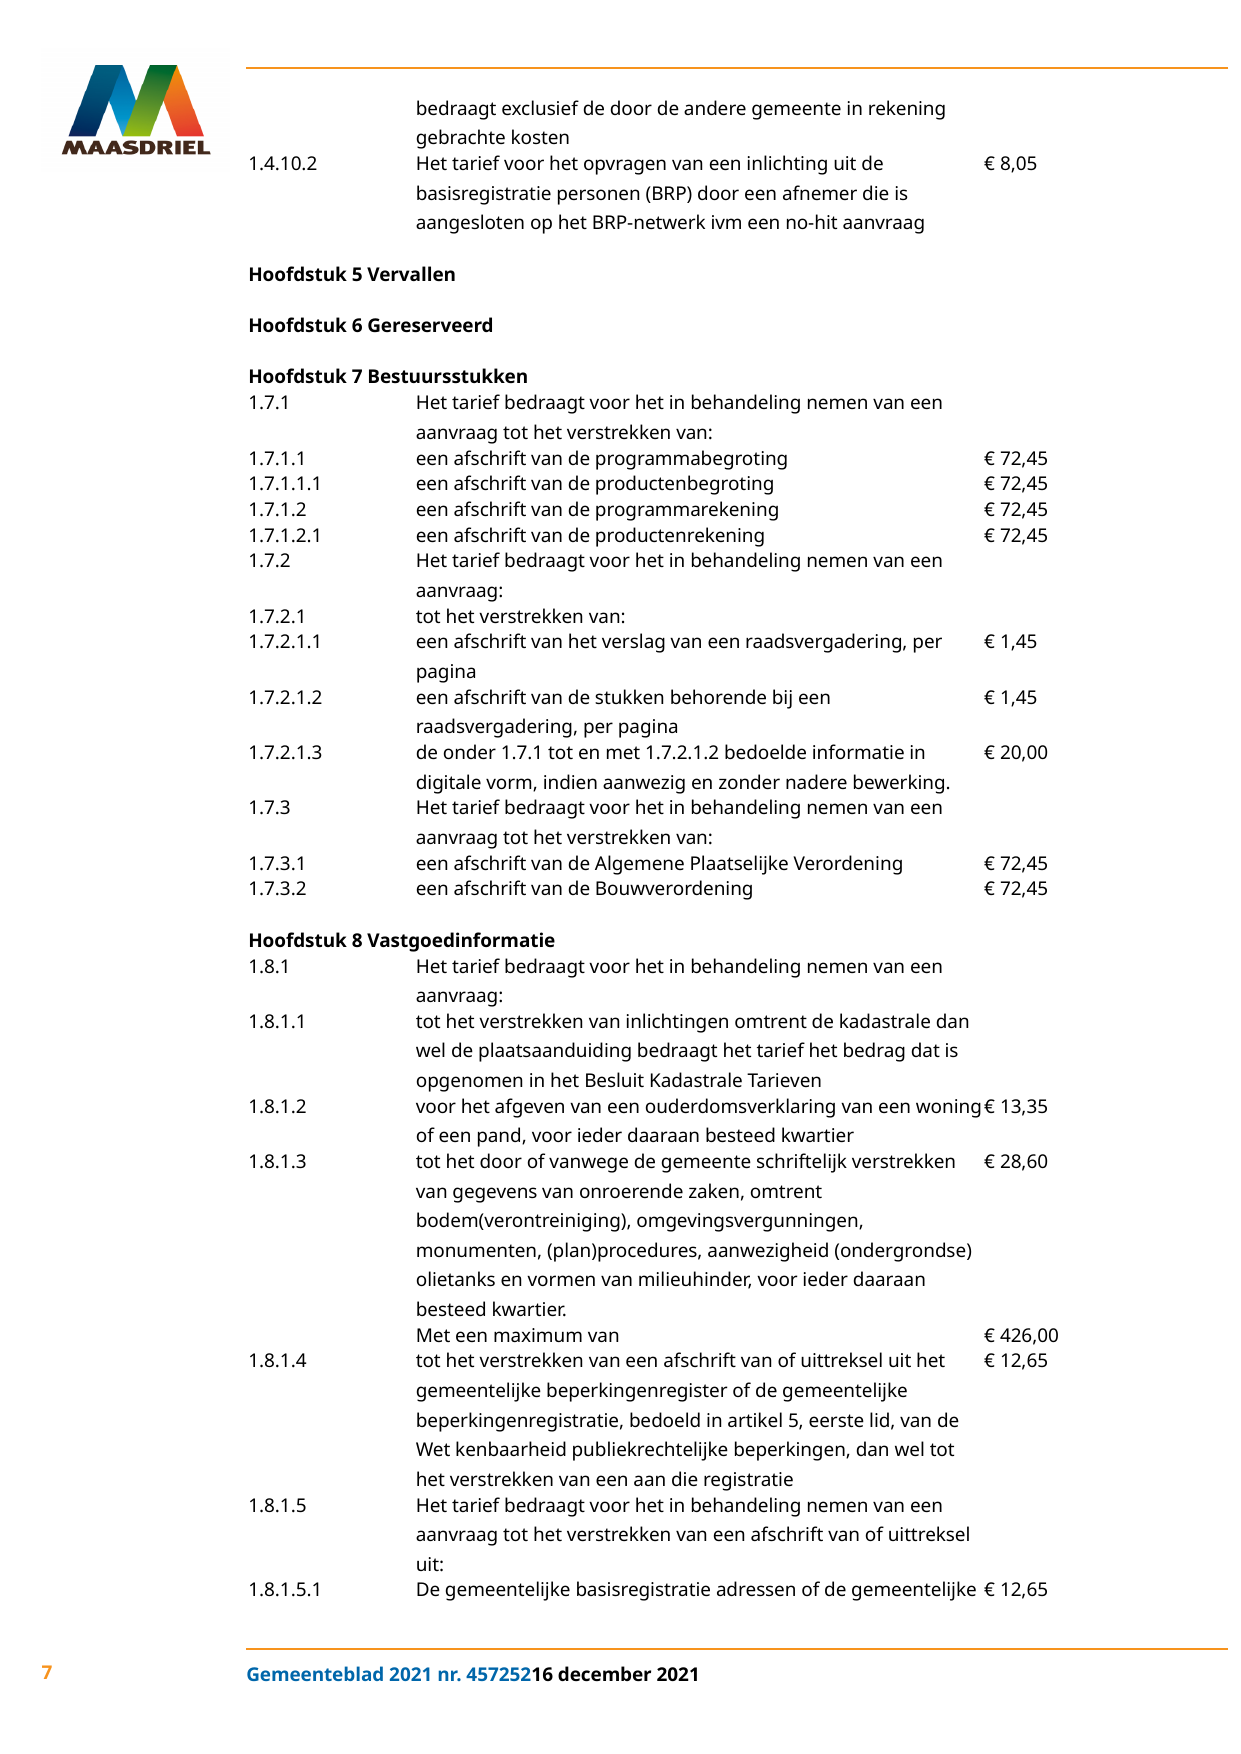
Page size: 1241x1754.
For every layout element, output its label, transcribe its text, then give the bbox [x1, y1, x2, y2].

table_cell een afschrift van de programmabegroting [416, 445, 984, 470]
table_cell 1.7.2.1.1 [248, 629, 416, 684]
table_cell Het tarief bedraagt voor het in behandeling nemen van een aanvraag tot het verstrekken van: [416, 795, 984, 850]
table_cell [416, 338, 984, 364]
table_cell 1.7.2 [248, 548, 416, 603]
table_cell € 72,45 [984, 470, 1152, 496]
table_cell Het tarief bedraagt voor het in behandeling nemen van een aanvraag: [416, 953, 984, 1008]
table_cell Het tarief bedraagt voor het in behandeling nemen van een aanvraag: [416, 548, 984, 603]
table_cell een afschrift van de Bouwverordening [416, 876, 984, 901]
table_cell Hoofdstuk 8 Vastgoedinformatie [248, 927, 984, 953]
table_cell [984, 1008, 1152, 1093]
table_cell € 12,65 [984, 1348, 1152, 1492]
table_cell bedraagt exclusief de door de andere gemeente in rekening gebrachte kosten [416, 95, 984, 150]
table_cell € 72,45 [984, 850, 1152, 876]
table_cell 1.7.2.1.2 [248, 684, 416, 739]
table_cell € 72,45 [984, 445, 1152, 470]
table_cell [984, 312, 1152, 338]
table_cell [984, 953, 1152, 1008]
table_cell [984, 901, 1152, 927]
table_cell [984, 364, 1152, 389]
table_cell € 1,45 [984, 684, 1152, 739]
table_cell € 1,45 [984, 629, 1152, 684]
table_cell 1.7.2.1 [248, 603, 416, 629]
table_cell Hoofdstuk 6 Gereserveerd [248, 312, 984, 338]
table_cell 1.8.1.4 [248, 1348, 416, 1492]
table_cell 1.8.1.5 [248, 1492, 416, 1577]
table_cell Het tarief bedraagt voor het in behandeling nemen van een aanvraag tot het verstrekken van een afschrift van of uittreksel uit: [416, 1492, 984, 1577]
table_cell Het tarief voor het opvragen van een inlichting uit de basisregistratie personen (BRP) door een afnemer die is aangesloten op het BRP-netwerk ivm een no-hit aanvraag [416, 150, 984, 235]
table_cell € 72,45 [984, 876, 1152, 901]
table_cell een afschrift van de Algemene Plaatselijke Verordening [416, 850, 984, 876]
table_cell [984, 603, 1152, 629]
table_cell 1.7.3.1 [248, 850, 416, 876]
table_cell [416, 286, 984, 312]
table_cell € 72,45 [984, 496, 1152, 522]
table_cell € 8,05 [984, 150, 1152, 235]
table_cell [248, 286, 416, 312]
table_cell [984, 95, 1152, 150]
table_cell € 28,60 [984, 1148, 1152, 1322]
table_cell [984, 235, 1152, 261]
table_cell [984, 389, 1152, 445]
picture [41, 47, 231, 172]
table_cell [984, 927, 1152, 953]
table_cell [248, 95, 416, 150]
table_cell 1.8.1.2 [248, 1093, 416, 1148]
table_cell € 72,45 [984, 522, 1152, 548]
table_cell [248, 901, 416, 927]
table_cell De gemeentelijke basisregistratie adressen of de gemeentelijke [416, 1577, 984, 1602]
table_cell [248, 235, 416, 261]
table_cell 1.8.1 [248, 953, 416, 1008]
table_cell 1.7.3.2 [248, 876, 416, 901]
table_cell een afschrift van de productenrekening [416, 522, 984, 548]
table_cell [416, 901, 984, 927]
table_cell tot het verstrekken van inlichtingen omtrent de kadastrale dan wel de plaatsaanduiding bedraagt het tarief het bedrag dat is opgenomen in het Besluit Kadastrale Tarieven [416, 1008, 984, 1093]
table_cell 1.4.10.2 [248, 150, 416, 235]
table_cell een afschrift van de stukken behorende bij een raadsvergadering, per pagina [416, 684, 984, 739]
table_cell [984, 1492, 1152, 1577]
table_cell een afschrift van de productenbegroting [416, 470, 984, 496]
table_cell 1.7.1.2.1 [248, 522, 416, 548]
table_cell Met een maximum van [416, 1322, 984, 1348]
table_cell 1.7.1 [248, 389, 416, 445]
table_cell Hoofdstuk 7 Bestuursstukken [248, 364, 984, 389]
table_cell voor het afgeven van een ouderdomsverklaring van een woning of een pand, voor ieder daaraan besteed kwartier [416, 1093, 984, 1148]
table_cell een afschrift van het verslag van een raadsvergadering, per pagina [416, 629, 984, 684]
table_cell tot het verstrekken van een afschrift van of uittreksel uit het gemeentelijke beperkingenregister of de gemeentelijke beperkingenregistratie, bedoeld in artikel 5, eerste lid, van de Wet kenbaarheid publiekrechtelijke beperkingen, dan wel tot het verstrekken van een aan die registratie [416, 1348, 984, 1492]
table_cell 1.7.1.2 [248, 496, 416, 522]
table_cell [984, 795, 1152, 850]
table_cell 1.7.1.1.1 [248, 470, 416, 496]
table_cell [984, 338, 1152, 364]
table_cell [416, 235, 984, 261]
table_cell tot het door of vanwege de gemeente schriftelijk verstrekken van gegevens van onroerende zaken, omtrent bodem(verontreiniging), omgevingsvergunningen, monumenten, (plan)procedures, aanwezigheid (ondergrondse) olietanks en vormen van milieuhinder, voor ieder daaraan besteed kwartier. [416, 1148, 984, 1322]
table_cell € 426,00 [984, 1322, 1152, 1348]
table_cell 1.8.1.1 [248, 1008, 416, 1093]
table_cell 1.7.3 [248, 795, 416, 850]
table_cell [248, 338, 416, 364]
table_cell 1.7.2.1.3 [248, 739, 416, 794]
table_cell een afschrift van de programmarekening [416, 496, 984, 522]
table_cell [248, 1322, 416, 1348]
table_cell € 20,00 [984, 739, 1152, 794]
table_cell 1.8.1.3 [248, 1148, 416, 1322]
table_cell [984, 548, 1152, 603]
table_cell Het tarief bedraagt voor het in behandeling nemen van een aanvraag tot het verstrekken van: [416, 389, 984, 445]
table_cell tot het verstrekken van: [416, 603, 984, 629]
table_cell 1.8.1.5.1 [248, 1577, 416, 1602]
table_cell € 12,65 [984, 1577, 1152, 1602]
table_cell € 13,35 [984, 1093, 1152, 1148]
table_cell Hoofdstuk 5 Vervallen [248, 261, 984, 286]
table_cell [984, 261, 1152, 286]
table_cell [984, 286, 1152, 312]
table_cell de onder 1.7.1 tot en met 1.7.2.1.2 bedoelde informatie in digitale vorm, indien aanwezig en zonder nadere bewerking. [416, 739, 984, 794]
table_cell 1.7.1.1 [248, 445, 416, 470]
